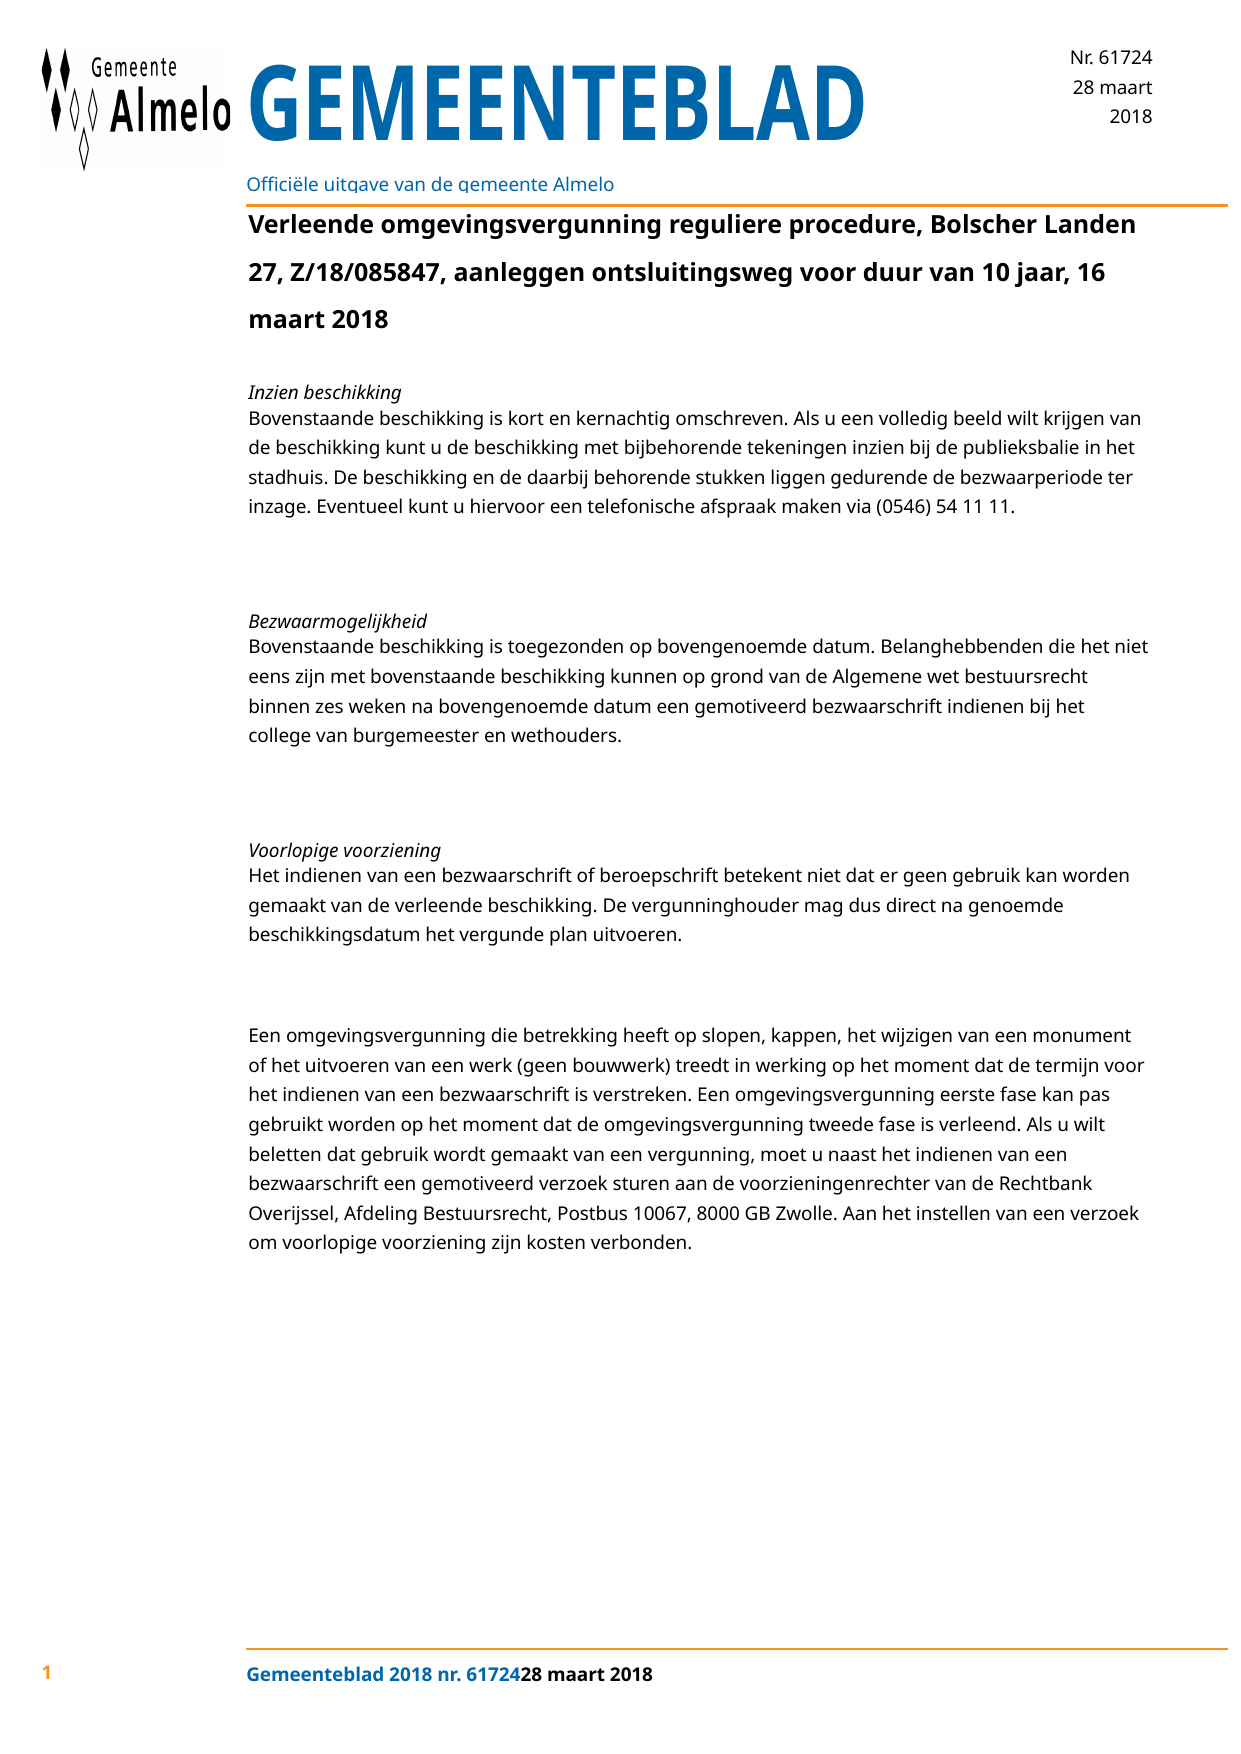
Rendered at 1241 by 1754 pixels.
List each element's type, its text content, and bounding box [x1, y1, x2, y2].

text Het indienen van een bezwaarschrift of beroepschrift betekent niet dat er geen gebruik kan worden gemaakt van de verleende beschikking. De vergunninghouder mag dus direct na genoemde beschikkingsdatum het vergunde plan uitvoeren. [248, 862, 1152, 947]
text Verleende omgevingsvergunning reguliere procedure, Bolscher Landen 27, Z/18/085847, aanleggen ontsluitingsweg voor duur van 10 jaar, 16 maart 2018 [248, 207, 1152, 336]
text Bovenstaande beschikking is kort en kernachtig omschreven. Als u een volledig beeld wilt krijgen van de beschikking kunt u de beschikking met bijbehorende tekeningen inzien bij de publieksbalie in het stadhuis. De beschikking en de daarbij behorende stukken liggen gedurende de bezwaarperiode ter inzage. Eventueel kunt u hiervoor een telefonische afspraak maken via (0546) 54 11 11. [248, 405, 1152, 519]
text Een omgevingsvergunning die betrekking heeft op slopen, kappen, het wijzigen van een monument of het uitvoeren van een werk (geen bouwwerk) treedt in werking op het moment dat de termijn voor het indienen van een bezwaarschrift is verstreken. Een omgevingsvergunning eerste fase kan pas gebruikt worden op het moment dat de omgevingsvergunning tweede fase is verleend. Als u wilt beletten dat gebruik wordt gemaakt van een vergunning, moet u naast het indienen van een bezwaarschrift een gemotiveerd verzoek sturen aan de voorzieningenrechter van de Rechtbank Overijssel, Afdeling Bestuursrecht, Postbus 10067, 8000 GB Zwolle. Aan het instellen van een verzoek om voorlopige voorziening zijn kosten verbonden. [248, 1022, 1152, 1255]
picture [41, 47, 231, 172]
text Bezwaarmogelijkheid [248, 608, 1152, 634]
text Bovenstaande beschikking is toegezonden op bovengenoemde datum. Belanghebbenden die het niet eens zijn met bovenstaande beschikking kunnen op grond van de Algemene wet bestuursrecht binnen zes weken na bovengenoemde datum een gemotiveerd bezwaarschrift indienen bij het college van burgemeester en wethouders. [248, 634, 1152, 748]
text Inzien beschikking [248, 379, 1152, 405]
text Voorlopige voorziening [248, 837, 1152, 862]
